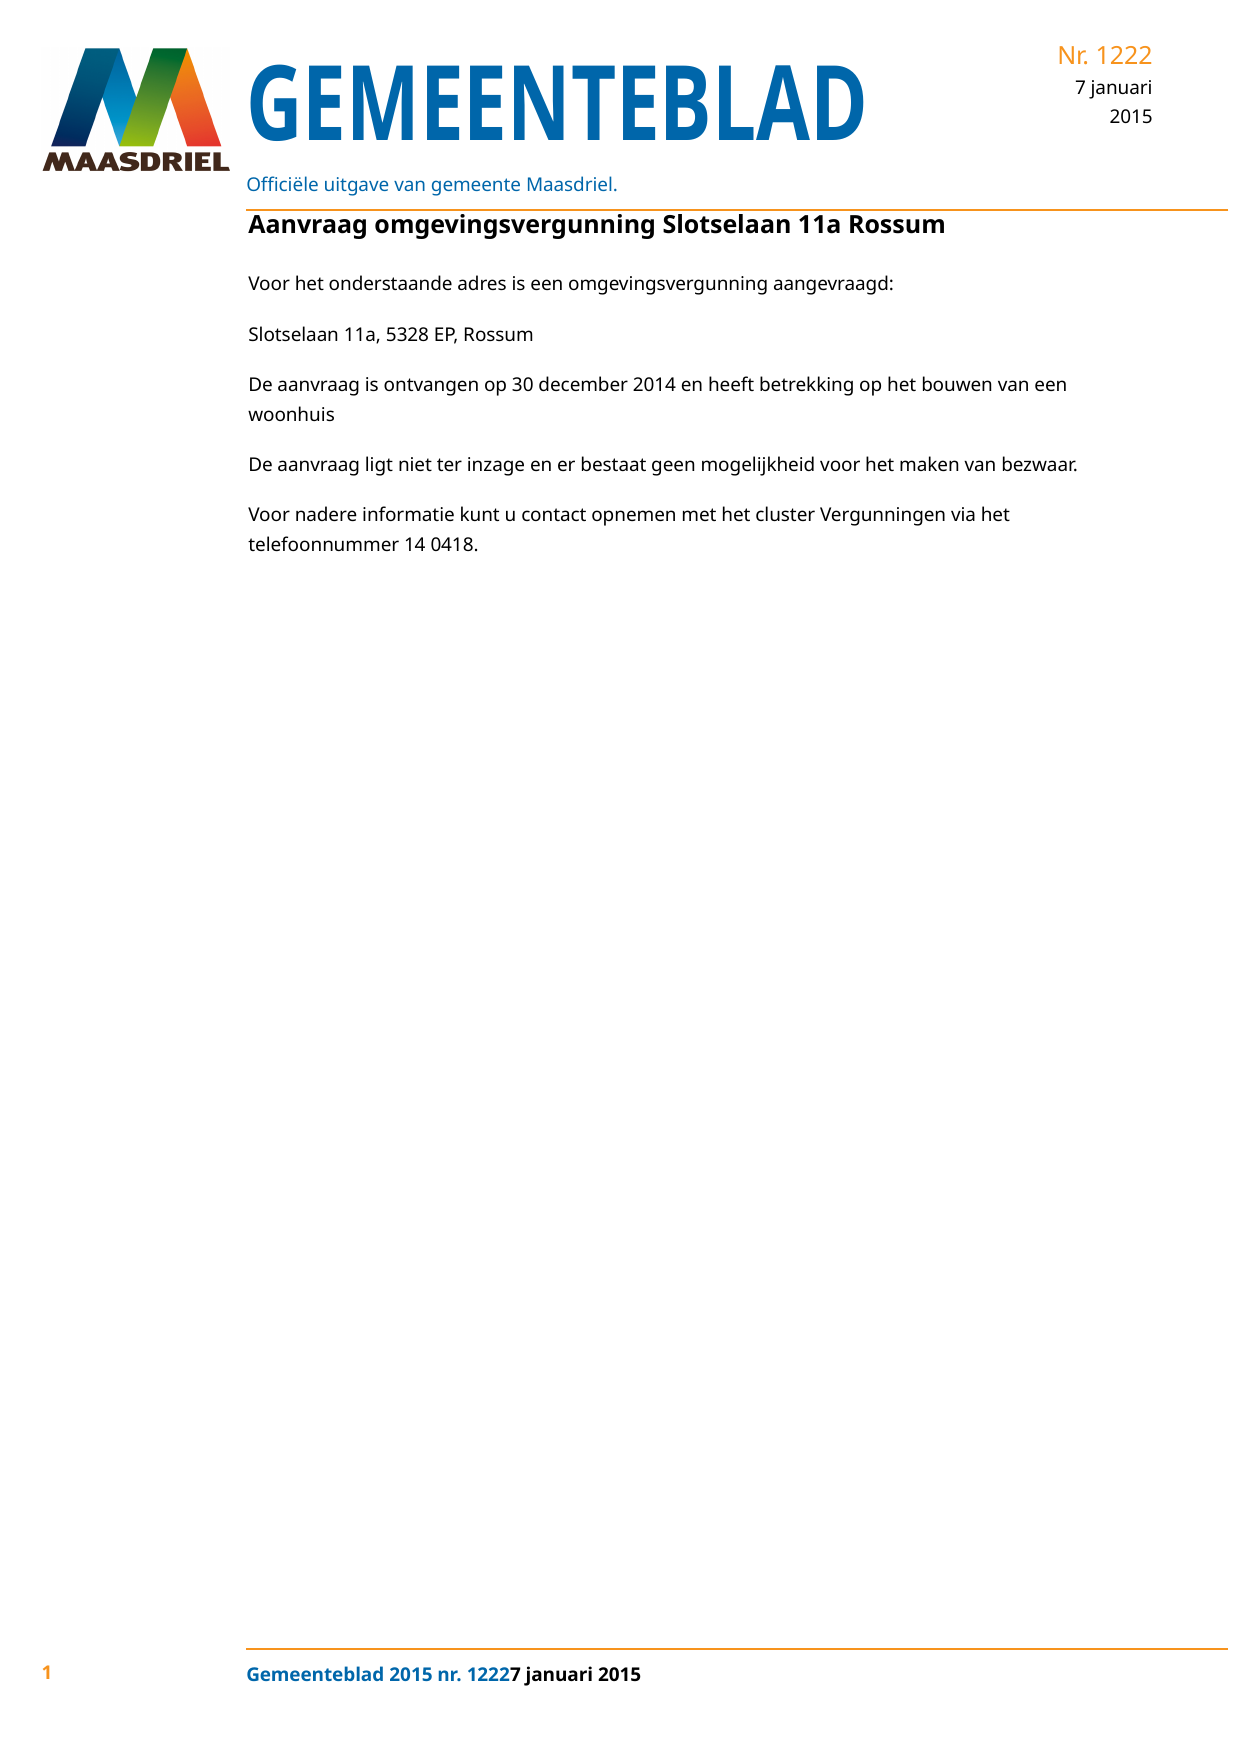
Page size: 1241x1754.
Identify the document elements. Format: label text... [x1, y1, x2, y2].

picture [41, 47, 231, 172]
text Slotselaan 11a, 5328 EP, Rossum [248, 321, 1152, 346]
text Voor nadere informatie kunt u contact opnemen met het cluster Vergunningen via het telefoonnummer 14 0418. [248, 502, 1152, 557]
text De aanvraag ligt niet ter inzage en er bestaat geen mogelijkheid voor het maken van bezwaar. [248, 451, 1152, 477]
text De aanvraag is ontvangen op 30 december 2014 en heeft betrekking op het bouwen van een woonhuis [248, 371, 1152, 426]
text Voor het onderstaande adres is een omgevingsvergunning aangevraagd: [248, 270, 1152, 296]
text Aanvraag omgevingsvergunning Slotselaan 11a Rossum [248, 211, 1152, 241]
